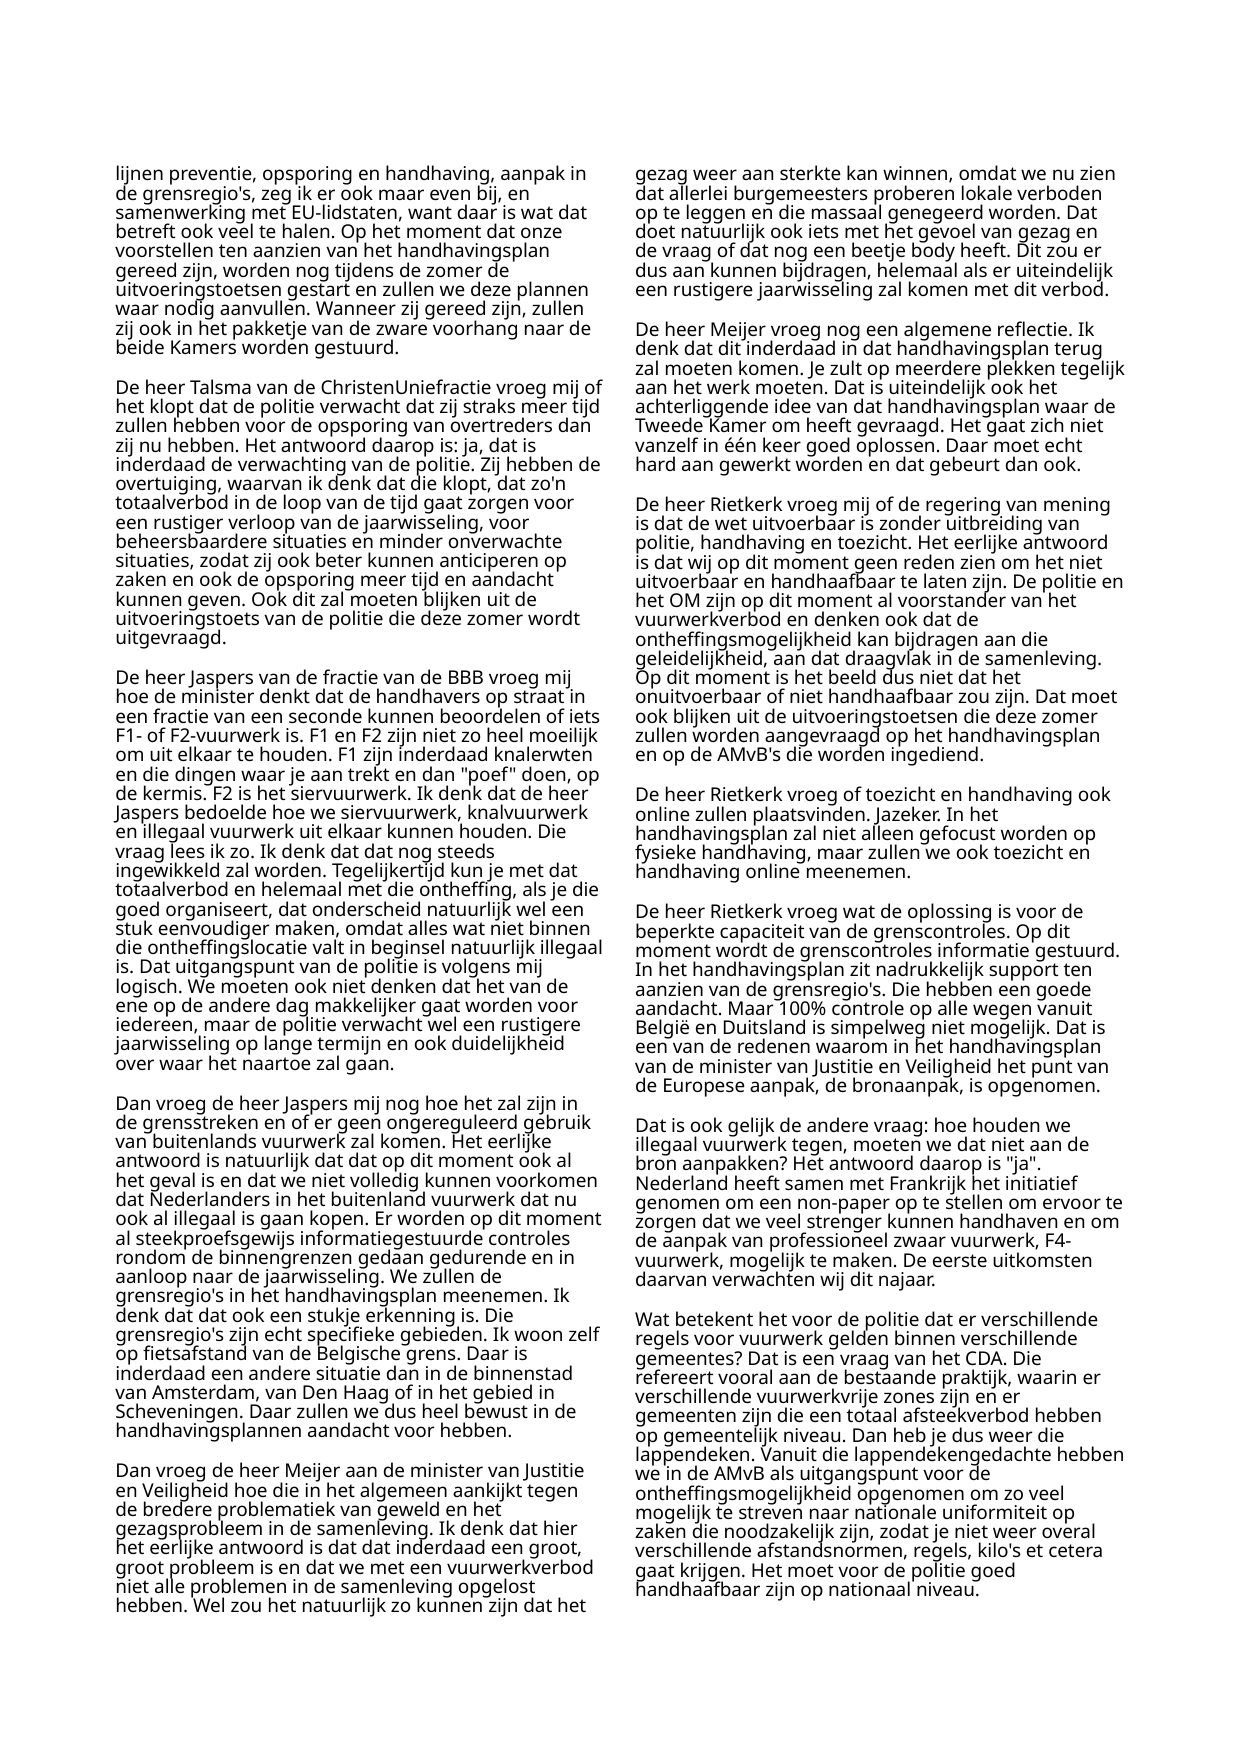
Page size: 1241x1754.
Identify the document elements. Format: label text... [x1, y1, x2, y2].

text De heer Meijer vroeg nog een algemene reflectie. Ik denk dat dit inderdaad in dat handhavingsplan terug zal moeten komen. Je zult op meerdere plekken tegelijk aan het werk moeten. Dat is uiteindelijk ook het achterliggende idee van dat handhavingsplan waar de Tweede Kamer om heeft gevraagd. Het gaat zich niet vanzelf in één keer goed oplossen. Daar moet echt hard aan gewerkt worden en dat gebeurt dan ook. [635, 321, 1125, 475]
text Dan vroeg de heer Jaspers mij nog hoe het zal zijn in de grensstreken en of er geen ongereguleerd gebruik van buitenlands vuurwerk zal komen. Het eerlijke antwoord is natuurlijk dat dat op dit moment ook al het geval is en dat we niet volledig kunnen voorkomen dat Nederlanders in het buitenland vuurwerk dat nu ook al illegaal is gaan kopen. Er worden op dit moment al steekproefsgewijs informatiegestuurde controles rondom de binnengrenzen gedaan gedurende en in aanloop naar de jaarwisseling. We zullen de grensregio's in het handhavingsplan meenemen. Ik denk dat dat ook een stukje erkenning is. Die grensregio's zijn echt specifieke gebieden. Ik woon zelf op fietsafstand van de Belgische grens. Daar is inderdaad een andere situatie dan in de binnenstad van Amsterdam, van Den Haag of in het gebied in Scheveningen. Daar zullen we dus heel bewust in de handhavingsplannen aandacht voor hebben. [115, 1095, 605, 1442]
text De heer Rietkerk vroeg of toezicht en handhaving ook online zullen plaatsvinden. Jazeker. In het handhavingsplan zal niet alleen gefocust worden op fysieke handhaving, maar zullen we ook toezicht en handhaving online meenemen. [635, 786, 1125, 883]
text Dan vroeg de heer Meijer aan de minister van Justitie en Veiligheid hoe die in het algemeen aankijkt tegen de bredere problematiek van geweld en het gezagsprobleem in de samenleving. Ik denk dat hier het eerlijke antwoord is dat dat inderdaad een groot, groot probleem is en dat we met een vuurwerkverbod niet alle problemen in de samenleving opgelost hebben. Wel zou het natuurlijk zo kunnen zijn dat het [115, 1462, 605, 1616]
text gezag weer aan sterkte kan winnen, omdat we nu zien dat allerlei burgemeesters proberen lokale verboden op te leggen en die massaal genegeerd worden. Dat doet natuurlijk ook iets met het gevoel van gezag en de vraag of dat nog een beetje body heeft. Dit zou er dus aan kunnen bijdragen, helemaal als er uiteindelijk een rustigere jaarwisseling zal komen met dit verbod. [635, 165, 1125, 300]
text De heer Rietkerk vroeg mij of de regering van mening is dat de wet uitvoerbaar is zonder uitbreiding van politie, handhaving en toezicht. Het eerlijke antwoord is dat wij op dit moment geen reden zien om het niet uitvoerbaar en handhaafbaar te laten zijn. De politie en het OM zijn op dit moment al voorstander van het vuurwerkverbod en denken ook dat de ontheffingsmogelijkheid kan bijdragen aan die geleidelijkheid, aan dat draagvlak in de samenleving. Op dit moment is het beeld dus niet dat het onuitvoerbaar of niet handhaafbaar zou zijn. Dat moet ook blijken uit de uitvoeringstoetsen die deze zomer zullen worden aangevraagd op het handhavingsplan en op de AMvB's die worden ingediend. [635, 496, 1125, 766]
text De heer Talsma van de ChristenUniefractie vroeg mij of het klopt dat de politie verwacht dat zij straks meer tijd zullen hebben voor de opsporing van overtreders dan zij nu hebben. Het antwoord daarop is: ja, dat is inderdaad de verwachting van de politie. Zij hebben de overtuiging, waarvan ik denk dat die klopt, dat zo'n totaalverbod in de loop van de tijd gaat zorgen voor een rustiger verloop van de jaarwisseling, voor beheersbaardere situaties en minder onverwachte situaties, zodat zij ook beter kunnen anticiperen op zaken en ook de opsporing meer tijd en aandacht kunnen geven. Ook dit zal moeten blijken uit de uitvoeringstoets van de politie die deze zomer wordt uitgevraagd. [115, 379, 605, 648]
text De heer Jaspers van de fractie van de BBB vroeg mij hoe de minister denkt dat de handhavers op straat in een fractie van een seconde kunnen beoordelen of iets F1- of F2-vuurwerk is. F1 en F2 zijn niet zo heel moeilijk om uit elkaar te houden. F1 zijn inderdaad knalerwten en die dingen waar je aan trekt en dan "poef" doen, op de kermis. F2 is het siervuurwerk. Ik denk dat de heer Jaspers bedoelde hoe we siervuurwerk, knalvuurwerk en illegaal vuurwerk uit elkaar kunnen houden. Die vraag lees ik zo. Ik denk dat dat nog steeds ingewikkeld zal worden. Tegelijkertijd kun je met dat totaalverbod en helemaal met die ontheffing, als je die goed organiseert, dat onderscheid natuurlijk wel een stuk eenvoudiger maken, omdat alles wat niet binnen die ontheffingslocatie valt in beginsel natuurlijk illegaal is. Dat uitgangspunt van de politie is volgens mij logisch. We moeten ook niet denken dat het van de ene op de andere dag makkelijker gaat worden voor iedereen, maar de politie verwacht wel een rustigere jaarwisseling op lange termijn en ook duidelijkheid over waar het naartoe zal gaan. [115, 669, 605, 1074]
text Dat is ook gelijk de andere vraag: hoe houden we illegaal vuurwerk tegen, moeten we dat niet aan de bron aanpakken? Het antwoord daarop is "ja". Nederland heeft samen met Frankrijk het initiatief genomen om een non-paper op te stellen om ervoor te zorgen dat we veel strenger kunnen handhaven en om de aanpak van professioneel zwaar vuurwerk, F4-vuurwerk, mogelijk te maken. De eerste uitkomsten daarvan verwachten wij dit najaar. [635, 1117, 1125, 1290]
text lijnen preventie, opsporing en handhaving, aanpak in de grensregio's, zeg ik er ook maar even bij, en samenwerking met EU-lidstaten, want daar is wat dat betreft ook veel te halen. Op het moment dat onze voorstellen ten aanzien van het handhavingsplan gereed zijn, worden nog tijdens de zomer de uitvoeringstoetsen gestart en zullen we deze plannen waar nodig aanvullen. Wanneer zij gereed zijn, zullen zij ook in het pakketje van de zware voorhang naar de beide Kamers worden gestuurd. [115, 165, 605, 358]
text De heer Rietkerk vroeg wat de oplossing is voor de beperkte capaciteit van de grenscontroles. Op dit moment wordt de grenscontroles informatie gestuurd. In het handhavingsplan zit nadrukkelijk support ten aanzien van de grensregio's. Die hebben een goede aandacht. Maar 100% controle op alle wegen vanuit België en Duitsland is simpelweg niet mogelijk. Dat is een van de redenen waarom in het handhavingsplan van de minister van Justitie en Veiligheid het punt van de Europese aanpak, de bronaanpak, is opgenomen. [635, 903, 1125, 1096]
text Wat betekent het voor de politie dat er verschillende regels voor vuurwerk gelden binnen verschillende gemeentes? Dat is een vraag van het CDA. Die refereert vooral aan de bestaande praktijk, waarin er verschillende vuurwerkvrije zones zijn en er gemeenten zijn die een totaal afsteekverbod hebben op gemeentelijk niveau. Dan heb je dus weer die lappendeken. Vanuit die lappendekengedachte hebben we in de AMvB als uitgangspunt voor de ontheffingsmogelijkheid opgenomen om zo veel mogelijk te streven naar nationale uniformiteit op zaken die noodzakelijk zijn, zodat je niet weer overal verschillende afstandsnormen, regels, kilo's et cetera gaat krijgen. Het moet voor de politie goed handhaafbaar zijn op nationaal niveau. [635, 1311, 1125, 1600]
